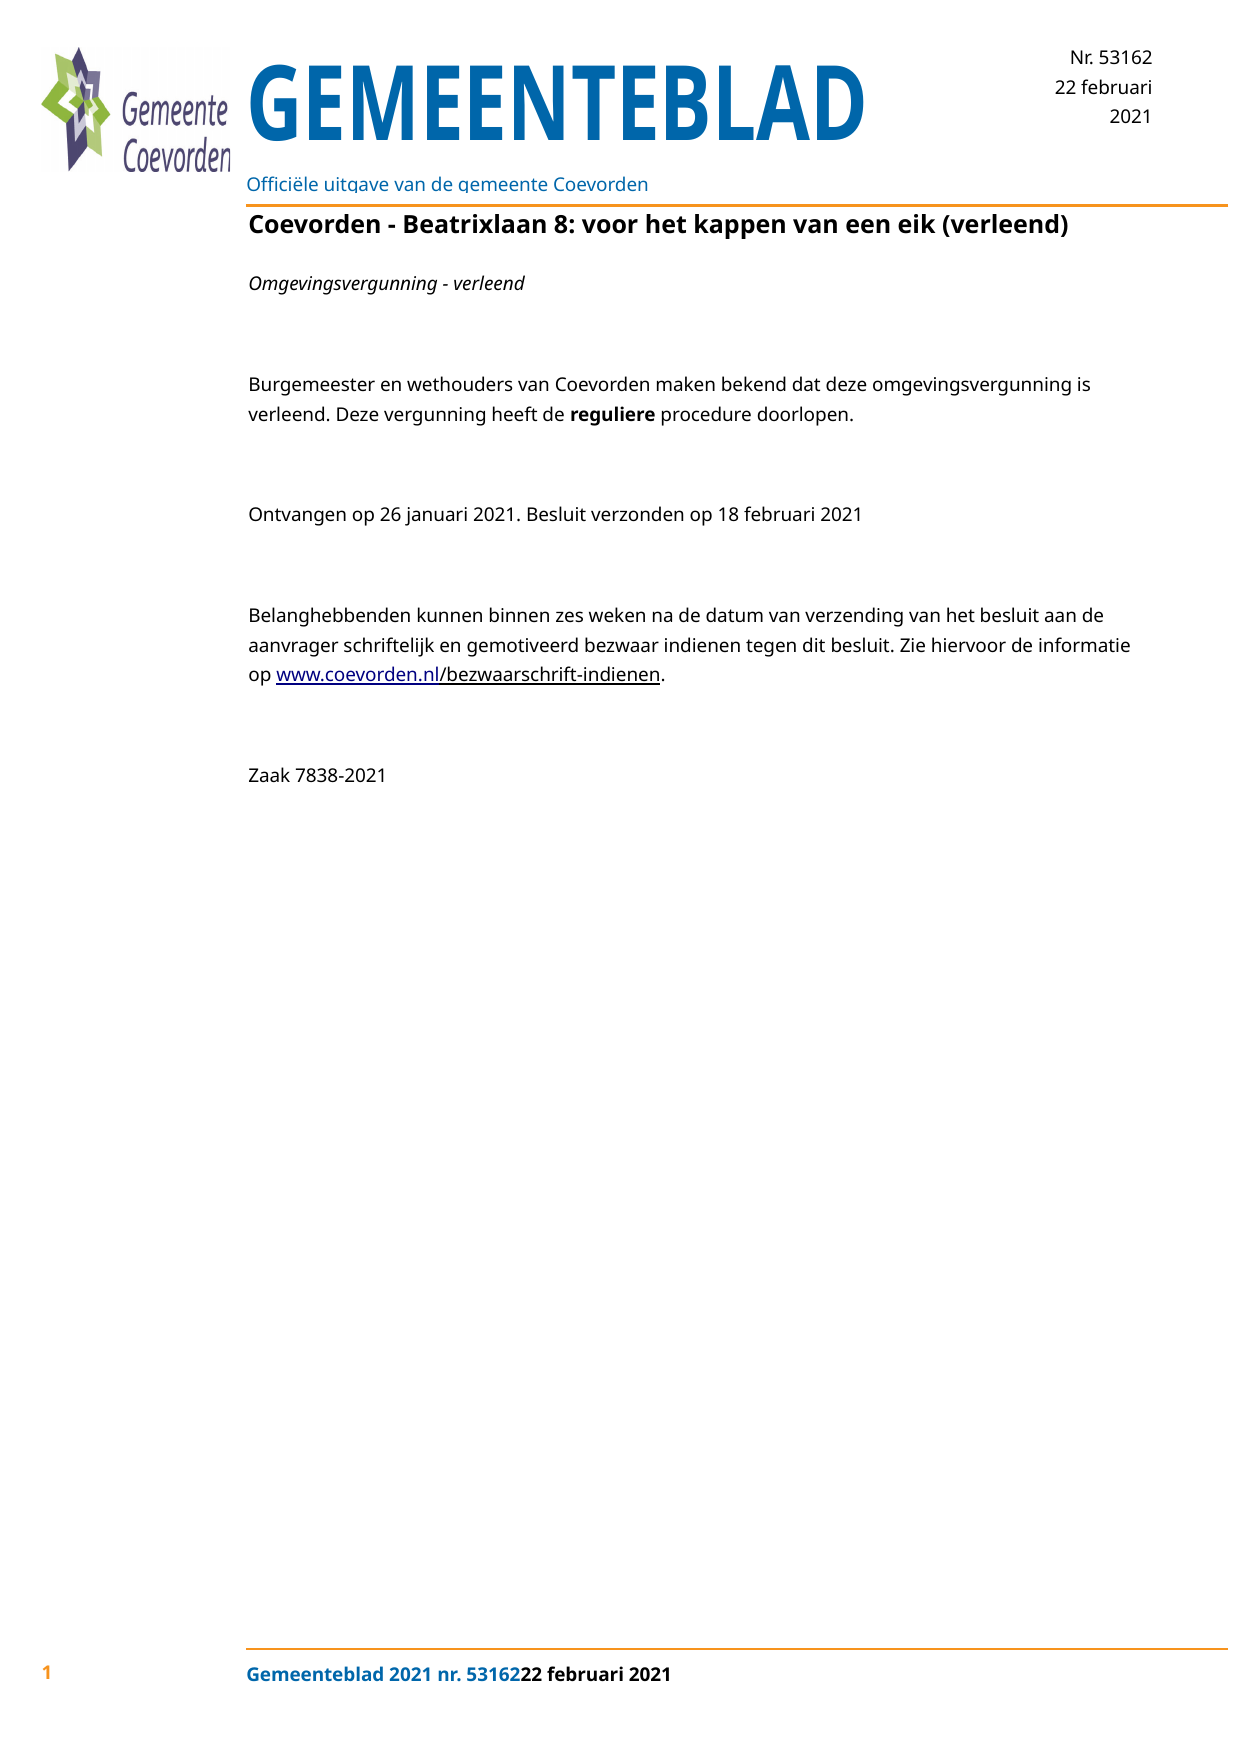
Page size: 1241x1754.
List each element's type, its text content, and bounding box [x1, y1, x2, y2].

text Belanghebbenden kunnen binnen zes weken na de datum van verzending van het besluit aan de aanvrager schriftelijk en gemotiveerd bezwaar indienen tegen dit besluit. Zie hiervoor de informatie op www.coevorden.nl/bezwaarschrift-indienen. [248, 602, 1152, 687]
text Zaak 7838-2021 [248, 762, 1152, 788]
text Burgemeester en wethouders van Coevorden maken bekend dat deze omgevingsvergunning is verleend. Deze vergunning heeft de reguliere procedure doorlopen. [248, 371, 1152, 426]
text Coevorden - Beatrixlaan 8: voor het kappen van een eik (verleend) [248, 207, 1152, 241]
text Ontvangen op 26 januari 2021. Besluit verzonden op 18 februari 2021 [248, 502, 1152, 527]
picture [41, 47, 231, 172]
text Omgevingsvergunning - verleend [248, 270, 1152, 296]
